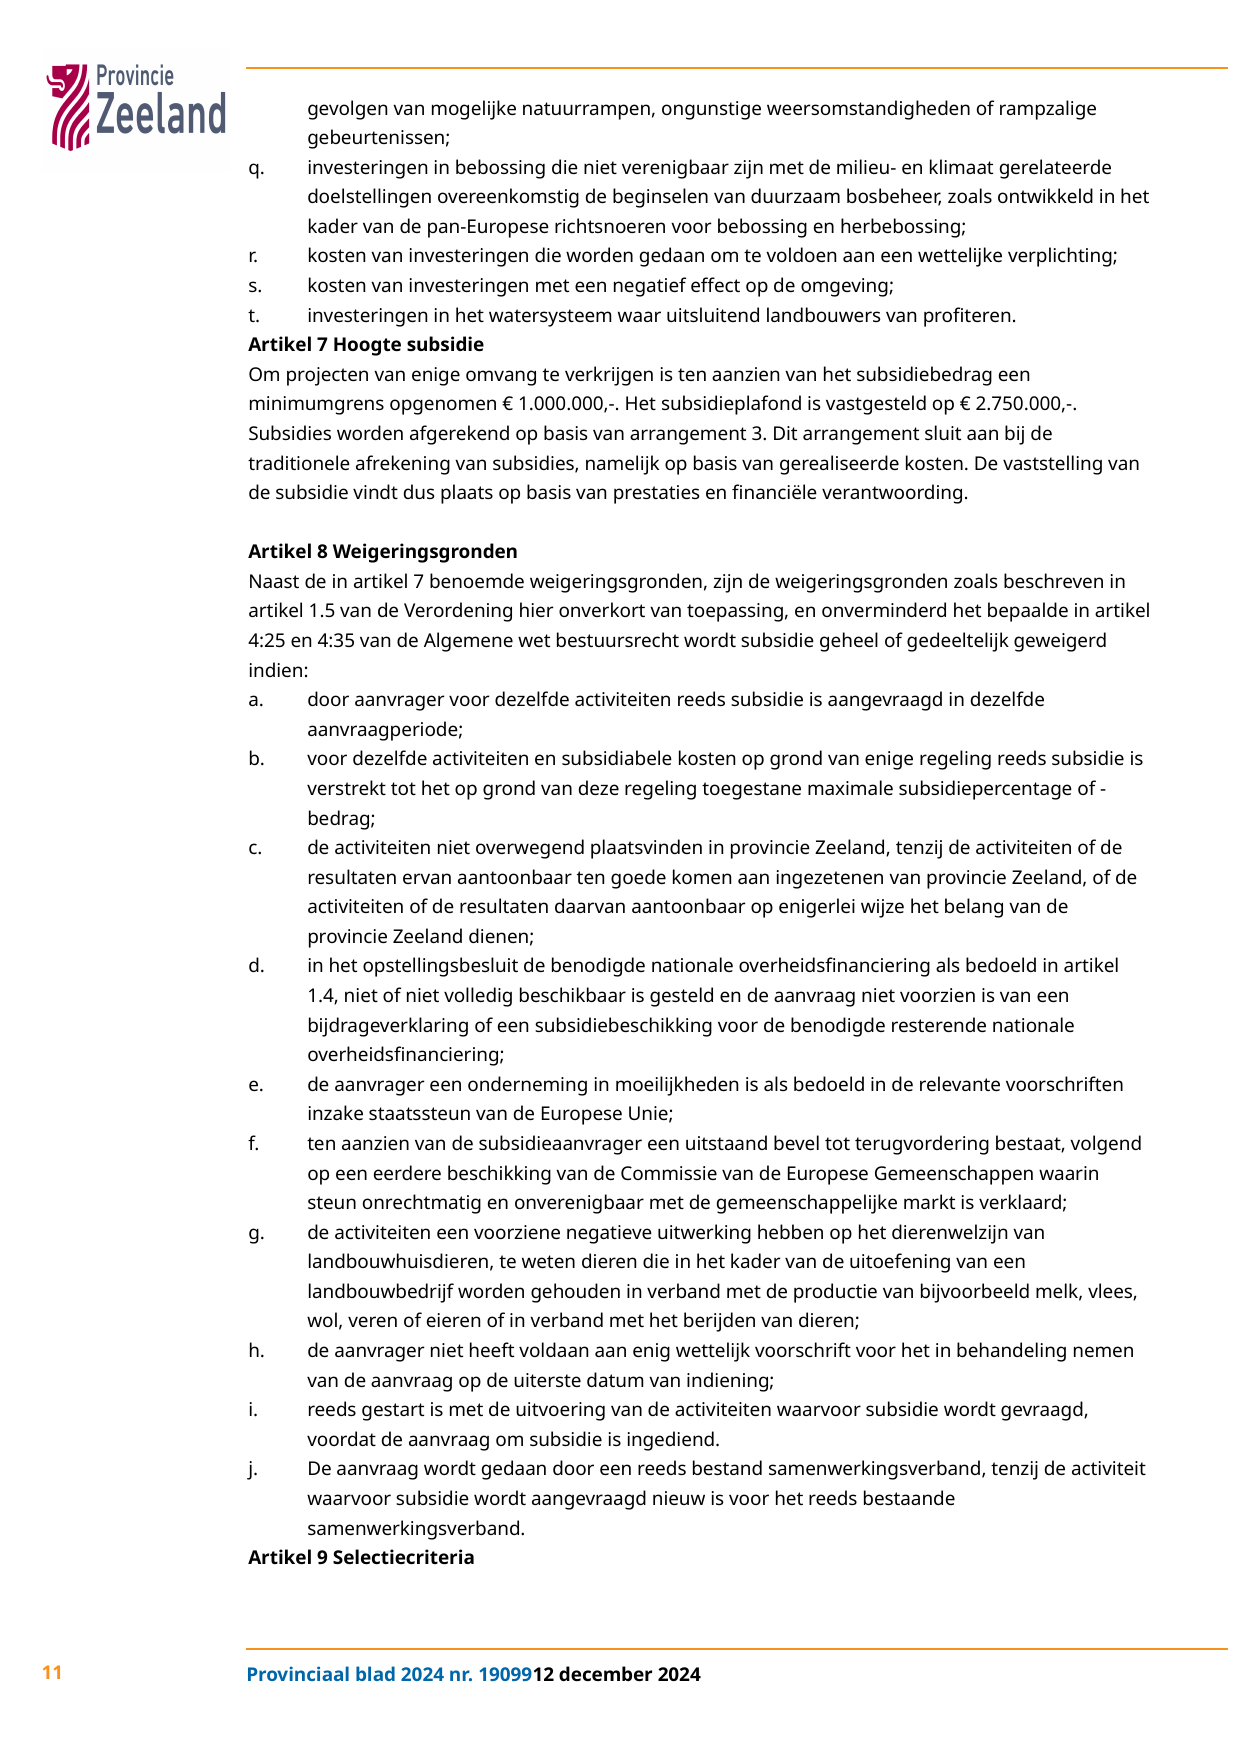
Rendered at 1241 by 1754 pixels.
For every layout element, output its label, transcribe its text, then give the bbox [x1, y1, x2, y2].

text Artikel 8 Weigeringsgronden [248, 538, 1152, 564]
text Artikel 7 Hoogte subsidie [248, 331, 1152, 357]
list kosten van investeringen met een negatief effect op de omgeving; [248, 272, 1152, 298]
list de aanvrager niet heeft voldaan aan enig wettelijk voorschrift voor het in behandeling nemen van de aanvraag op de uiterste datum van indiening; [248, 1337, 1152, 1393]
list de aanvrager een onderneming in moeilijkheden is als bedoeld in de relevante voorschriften inzake staatssteun van de Europese Unie; [248, 1071, 1152, 1126]
picture [41, 47, 231, 172]
list De aanvraag wordt gedaan door een reeds bestand samenwerkingsverband, tenzij de activiteit waarvoor subsidie wordt aangevraagd nieuw is voor het reeds bestaande samenwerkingsverband. [248, 1456, 1152, 1541]
list door aanvrager voor dezelfde activiteiten reeds subsidie is aangevraagd in dezelfde aanvraagperiode; [248, 686, 1152, 742]
list ten aanzien van de subsidieaanvrager een uitstaand bevel tot terugvordering bestaat, volgend op een eerdere beschikking van de Commissie van de Europese Gemeenschappen waarin steun onrechtmatig en onverenigbaar met de gemeenschappelijke markt is verklaard; [248, 1130, 1152, 1215]
list investeringen in het watersysteem waar uitsluitend landbouwers van profiteren. [248, 302, 1152, 328]
list reeds gestart is met de uitvoering van de activiteiten waarvoor subsidie wordt gevraagd, voordat de aanvraag om subsidie is ingediend. [248, 1396, 1152, 1452]
text Naast de in artikel 7 benoemde weigeringsgronden, zijn de weigeringsgronden zoals beschreven in artikel 1.5 van de Verordening hier onverkort van toepassing, en onverminderd het bepaalde in artikel 4:25 en 4:35 van de Algemene wet bestuursrecht wordt subsidie geheel of gedeeltelijk geweigerd indien: [248, 568, 1152, 683]
list gevolgen van mogelijke natuurrampen, ongunstige weersomstandigheden of rampzalige gebeurtenissen; [248, 95, 1152, 150]
list kosten van investeringen die worden gedaan om te voldoen aan een wettelijke verplichting; [248, 243, 1152, 268]
text Artikel 9 Selectiecriteria [248, 1544, 1152, 1570]
list voor dezelfde activiteiten en subsidiabele kosten op grond van enige regeling reeds subsidie is verstrekt tot het op grond van deze regeling toegestane maximale subsidiepercentage of -bedrag; [248, 746, 1152, 831]
list investeringen in bebossing die niet verenigbaar zijn met de milieu- en klimaat gerelateerde doelstellingen overeenkomstig de beginselen van duurzaam bosbeheer, zoals ontwikkeld in het kader van de pan-Europese richtsnoeren voor bebossing en herbebossing; [248, 154, 1152, 239]
text Om projecten van enige omvang te verkrijgen is ten aanzien van het subsidiebedrag een minimumgrens opgenomen € 1.000.000,-. Het subsidieplafond is vastgesteld op € 2.750.000,-. [248, 361, 1152, 416]
list de activiteiten een voorziene negatieve uitwerking hebben op het dierenwelzijn van landbouwhuisdieren, te weten dieren die in het kader van de uitoefening van een landbouwbedrijf worden gehouden in verband met de productie van bijvoorbeeld melk, vlees, wol, veren of eieren of in verband met het berijden van dieren; [248, 1219, 1152, 1333]
list de activiteiten niet overwegend plaatsvinden in provincie Zeeland, tenzij de activiteiten of de resultaten ervan aantoonbaar ten goede komen aan ingezetenen van provincie Zeeland, of de activiteiten of de resultaten daarvan aantoonbaar op enigerlei wijze het belang van de provincie Zeeland dienen; [248, 834, 1152, 949]
text Subsidies worden afgerekend op basis van arrangement 3. Dit arrangement sluit aan bij de traditionele afrekening van subsidies, namelijk op basis van gerealiseerde kosten. De vaststelling van de subsidie vindt dus plaats op basis van prestaties en financiële verantwoording. [248, 420, 1152, 505]
list in het opstellingsbesluit de benodigde nationale overheidsfinanciering als bedoeld in artikel 1.4, niet of niet volledig beschikbaar is gesteld en de aanvraag niet voorzien is van een bijdrageverklaring of een subsidiebeschikking voor de benodigde resterende nationale overheidsfinanciering; [248, 953, 1152, 1067]
